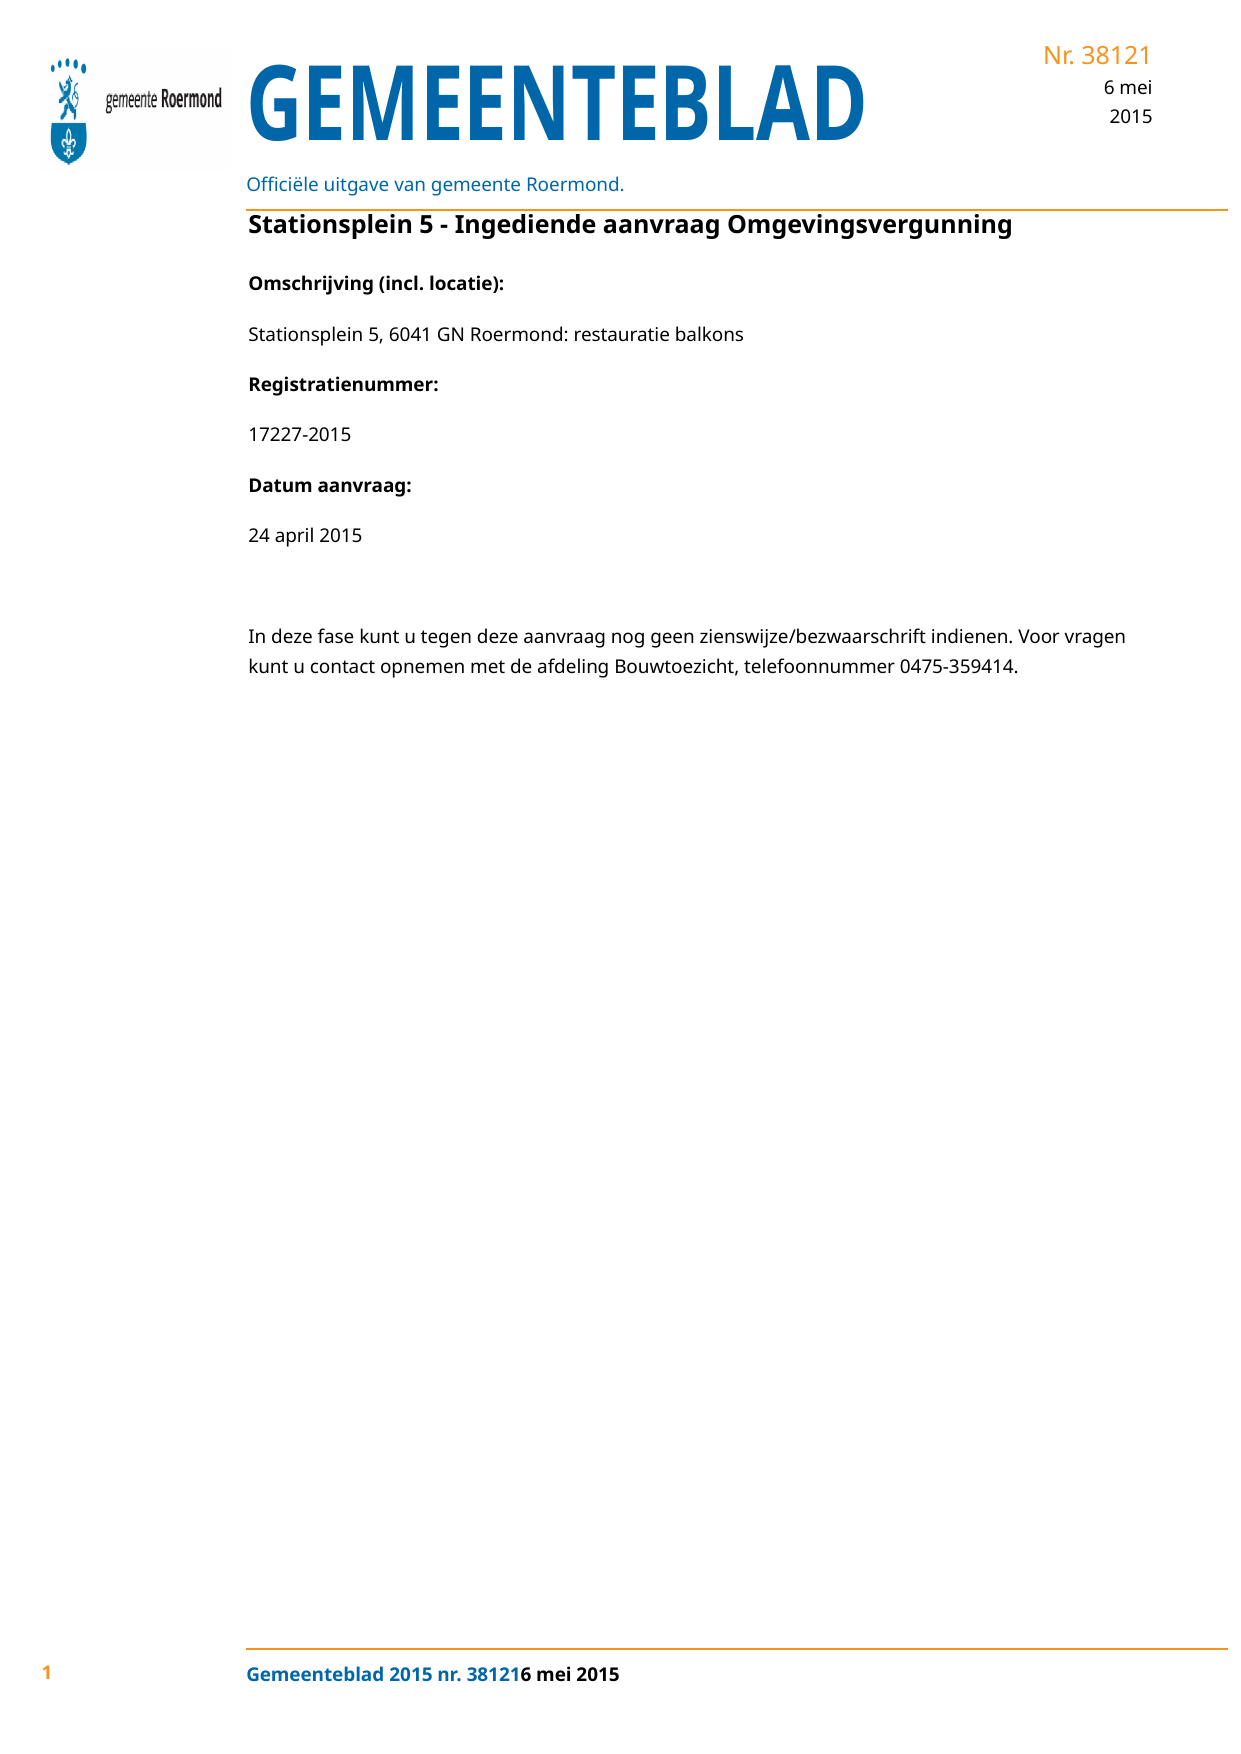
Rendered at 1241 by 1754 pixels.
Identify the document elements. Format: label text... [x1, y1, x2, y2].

text Registratienummer: [248, 371, 1152, 397]
text Stationsplein 5, 6041 GN Roermond: restauratie balkons [248, 321, 1152, 346]
text In deze fase kunt u tegen deze aanvraag nog geen zienswijze/bezwaarschrift indienen. Voor vragen kunt u contact opnemen met de afdeling Bouwtoezicht, telefoonnummer 0475-359414. [248, 623, 1152, 678]
text 24 april 2015 [248, 522, 1152, 548]
picture [41, 47, 231, 172]
text Datum aanvraag: [248, 472, 1152, 498]
text Stationsplein 5 - Ingediende aanvraag Omgevingsvergunning [248, 211, 1152, 241]
text 17227-2015 [248, 422, 1152, 447]
text Omschrijving (incl. locatie): [248, 270, 1152, 296]
